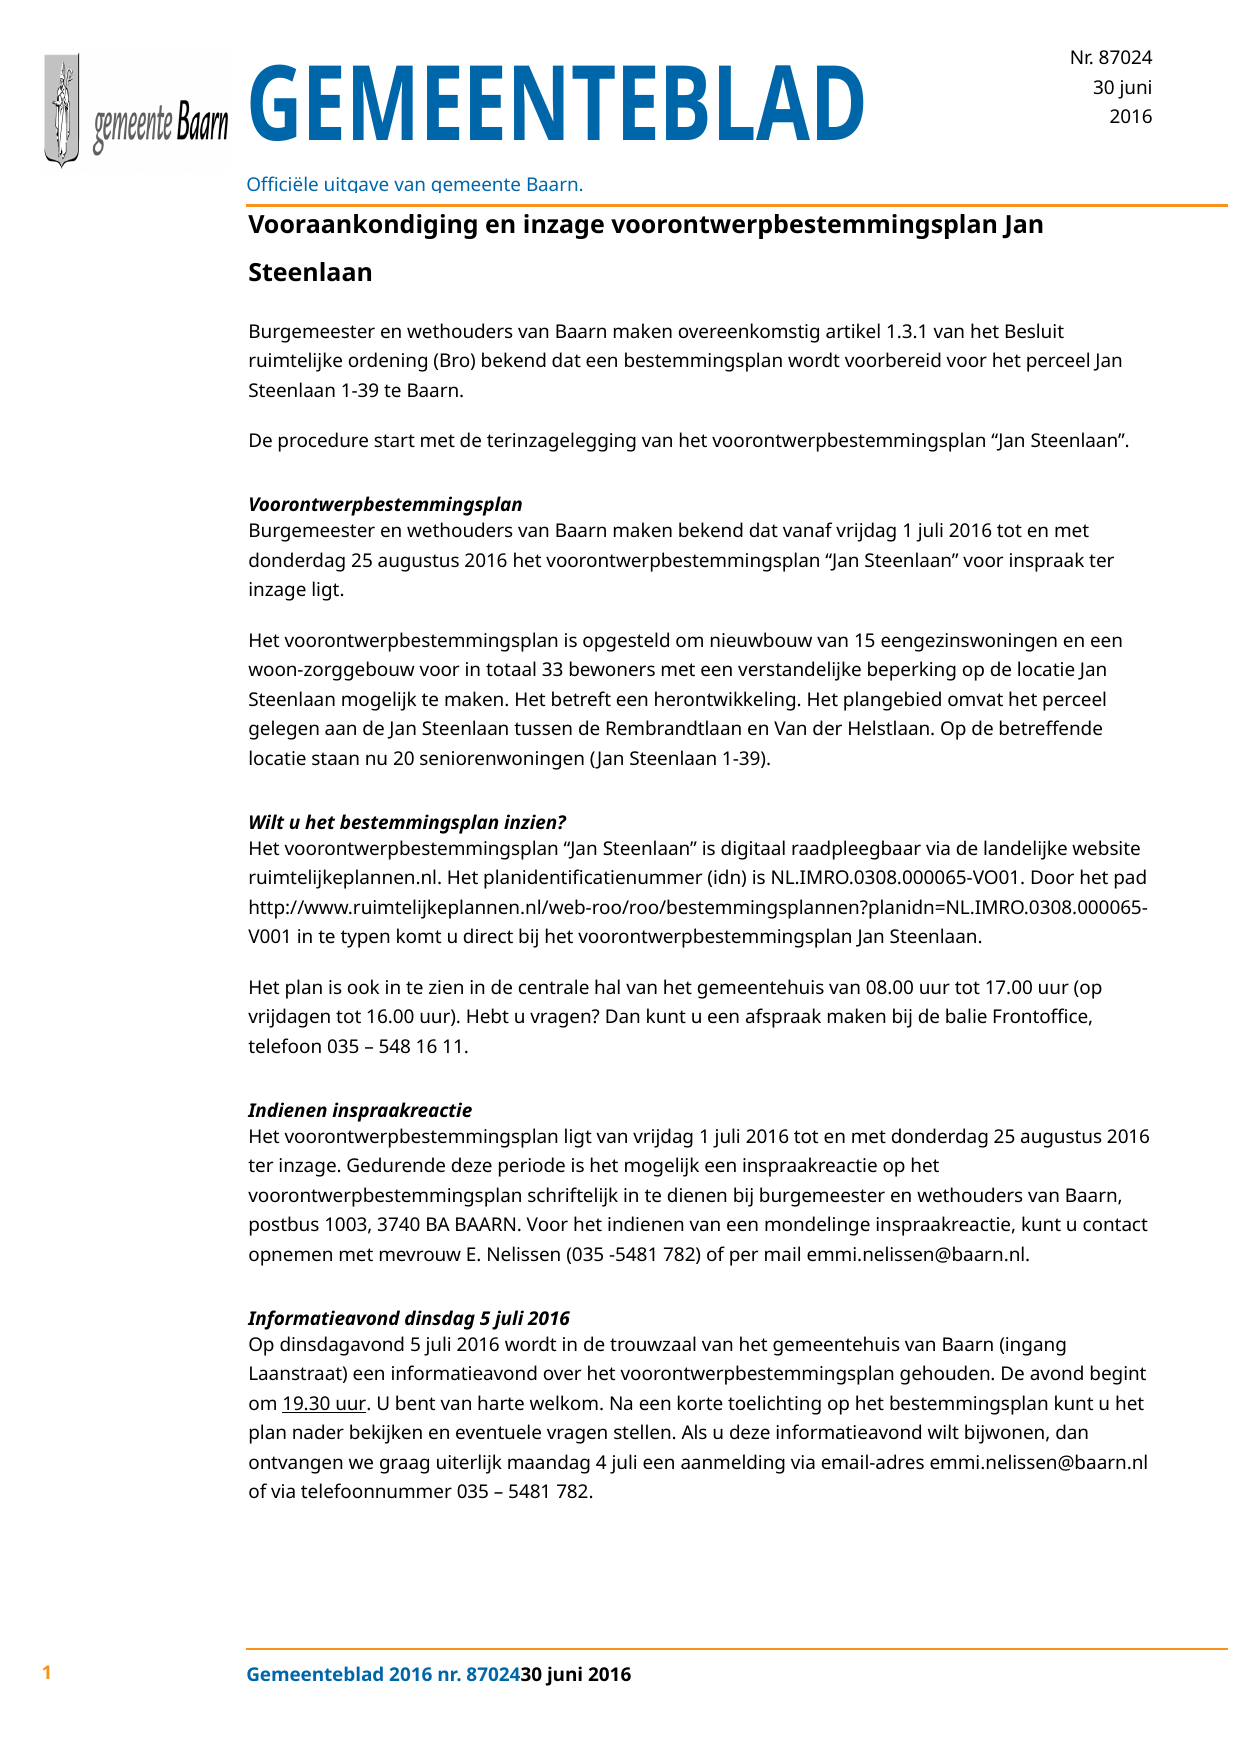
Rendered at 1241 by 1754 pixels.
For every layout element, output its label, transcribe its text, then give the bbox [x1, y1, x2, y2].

text Op dinsdagavond 5 juli 2016 wordt in de trouwzaal van het gemeentehuis van Baarn (ingang Laanstraat) een informatieavond over het voorontwerpbestemmingsplan gehouden. De avond begint om 19.30 uur. U bent van harte welkom. Na een korte toelichting op het bestemmingsplan kunt u het plan nader bekijken en eventuele vragen stellen. Als u deze informatieavond wilt bijwonen, dan ontvangen we graag uiterlijk maandag 4 juli een aanmelding via email-adres emmi.nelissen@baarn.nl of via telefoonnummer 035 – 5481 782. [248, 1331, 1152, 1504]
text Informatieavond dinsdag 5 juli 2016 [248, 1305, 1152, 1331]
text Het voorontwerpbestemmingsplan ligt van vrijdag 1 juli 2016 tot en met donderdag 25 augustus 2016 ter inzage. Gedurende deze periode is het mogelijk een inspraakreactie op het voorontwerpbestemmingsplan schriftelijk in te dienen bij burgemeester en wethouders van Baarn, postbus 1003, 3740 BA BAARN. Voor het indienen van een mondelinge inspraakreactie, kunt u contact opnemen met mevrouw E. Nelissen (035 -5481 782) of per mail emmi.nelissen@baarn.nl. [248, 1123, 1152, 1267]
text Indienen inspraakreactie [248, 1097, 1152, 1123]
text Vooraankondiging en inzage voorontwerpbestemmingsplan Jan Steenlaan [248, 207, 1152, 288]
text Het voorontwerpbestemmingsplan is opgesteld om nieuwbouw van 15 eengezinswoningen en een woon-zorggebouw voor in totaal 33 bewoners met een verstandelijke beperking op de locatie Jan Steenlaan mogelijk te maken. Het betreft een herontwikkeling. Het plangebied omvat het perceel gelegen aan de Jan Steenlaan tussen de Rembrandtlaan en Van der Helstlaan. Op de betreffende locatie staan nu 20 seniorenwoningen (Jan Steenlaan 1-39). [248, 627, 1152, 771]
picture [41, 47, 231, 172]
text Voorontwerpbestemmingsplan [248, 491, 1152, 517]
text Burgemeester en wethouders van Baarn maken overeenkomstig artikel 1.3.1 van het Besluit ruimtelijke ordening (Bro) bekend dat een bestemmingsplan wordt voorbereid voor het perceel Jan Steenlaan 1-39 te Baarn. [248, 318, 1152, 403]
text Burgemeester en wethouders van Baarn maken bekend dat vanaf vrijdag 1 juli 2016 tot en met donderdag 25 augustus 2016 het voorontwerpbestemmingsplan “Jan Steenlaan” voor inspraak ter inzage ligt. [248, 517, 1152, 602]
text Het plan is ook in te zien in de centrale hal van het gemeentehuis van 08.00 uur tot 17.00 uur (op vrijdagen tot 16.00 uur). Hebt u vragen? Dan kunt u een afspraak maken bij de balie Frontoffice, telefoon 035 – 548 16 11. [248, 974, 1152, 1059]
text Wilt u het bestemmingsplan inzien? [248, 809, 1152, 835]
text De procedure start met de terinzagelegging van het voorontwerpbestemmingsplan “Jan Steenlaan”. [248, 427, 1152, 453]
text Het voorontwerpbestemmingsplan “Jan Steenlaan” is digitaal raadpleegbaar via de landelijke website ruimtelijkeplannen.nl. Het planidentificatienummer (idn) is NL.IMRO.0308.000065-VO01. Door het pad http://www.ruimtelijkeplannen.nl/web-roo/roo/bestemmingsplannen?planidn=NL.IMRO.0308.000065-V001 in te typen komt u direct bij het voorontwerpbestemmingsplan Jan Steenlaan. [248, 835, 1152, 949]
